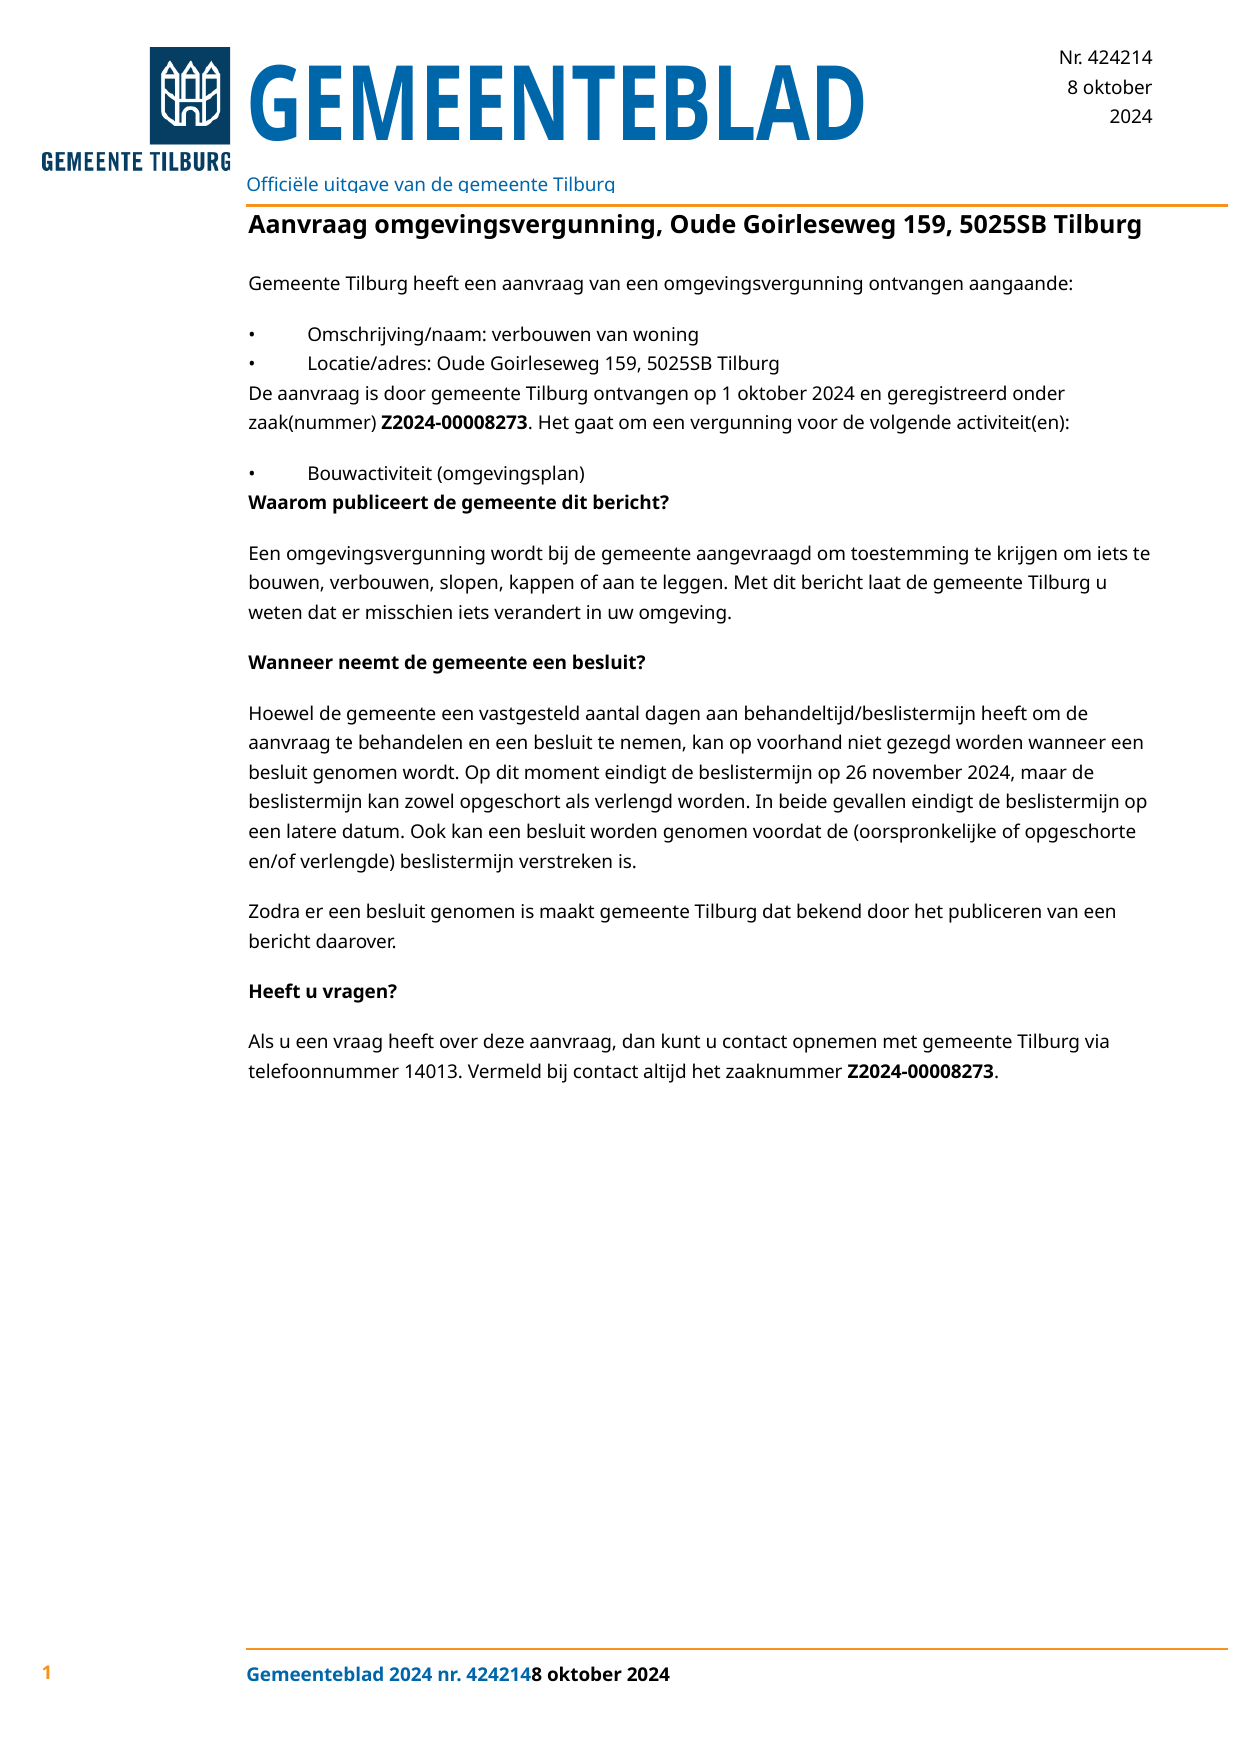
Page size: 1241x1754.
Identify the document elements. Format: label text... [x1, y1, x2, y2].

text Aanvraag omgevingsvergunning, Oude Goirleseweg 159, 5025SB Tilburg [248, 207, 1152, 241]
text Een omgevingsvergunning wordt bij de gemeente aangevraagd om toestemming te krijgen om iets te bouwen, verbouwen, slopen, kappen of aan te leggen. Met dit bericht laat de gemeente Tilburg u weten dat er misschien iets verandert in uw omgeving. [248, 540, 1152, 625]
list Bouwactiviteit (omgevingsplan) [248, 460, 1152, 486]
text Wanneer neemt de gemeente een besluit? [248, 649, 1152, 675]
list Locatie/adres: Oude Goirleseweg 159, 5025SB Tilburg [248, 350, 1152, 376]
text Hoewel de gemeente een vastgesteld aantal dagen aan behandeltijd/beslistermijn heeft om de aanvraag te behandelen en een besluit te nemen, kan op voorhand niet gezegd worden wanneer een besluit genomen wordt. Op dit moment eindigt de beslistermijn op 26 november 2024, maar de beslistermijn kan zowel opgeschort als verlengd worden. In beide gevallen eindigt de beslistermijn op een latere datum. Ook kan een besluit worden genomen voordat de (oorspronkelijke of opgeschorte en/of verlengde) beslistermijn verstreken is. [248, 700, 1152, 873]
text Als u een vraag heeft over deze aanvraag, dan kunt u contact opnemen met gemeente Tilburg via telefoonnummer 14013. Vermeld bij contact altijd het zaaknummer Z2024-00008273. [248, 1029, 1152, 1084]
text Heeft u vragen? [248, 978, 1152, 1004]
text Gemeente Tilburg heeft een aanvraag van een omgevingsvergunning ontvangen aangaande: [248, 270, 1152, 296]
text De aanvraag is door gemeente Tilburg ontvangen op 1 oktober 2024 en geregistreerd onder zaak(nummer) Z2024-00008273. Het gaat om een vergunning voor de volgende activiteit(en): [248, 380, 1152, 435]
list Omschrijving/naam: verbouwen van woning [248, 321, 1152, 346]
text Waarom publiceert de gemeente dit bericht? [248, 489, 1152, 515]
picture [41, 47, 231, 172]
text Zodra er een besluit genomen is maakt gemeente Tilburg dat bekend door het publiceren van een bericht daarover. [248, 898, 1152, 953]
